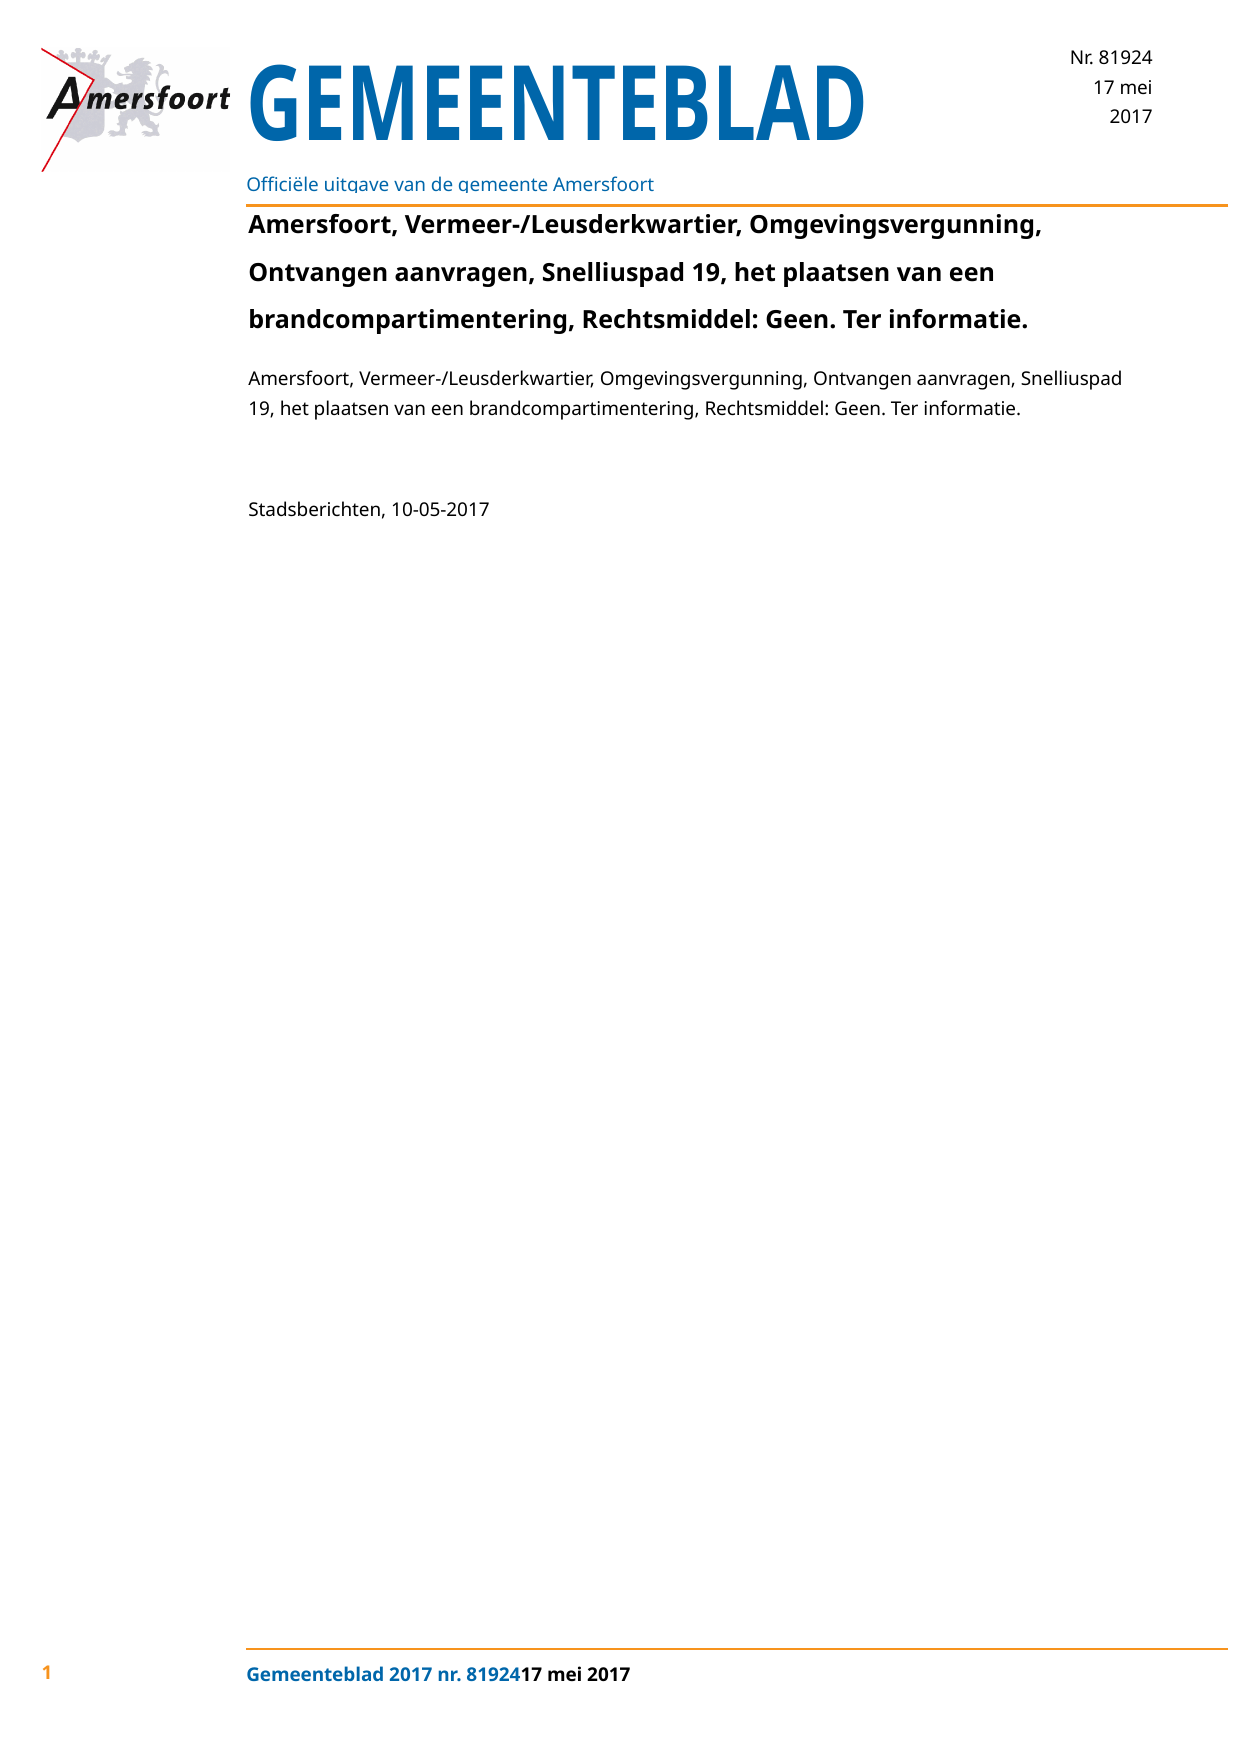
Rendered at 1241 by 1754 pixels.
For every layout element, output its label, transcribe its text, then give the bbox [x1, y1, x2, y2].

text Amersfoort, Vermeer-/Leusderkwartier, Omgevingsvergunning, Ontvangen aanvragen, Snelliuspad 19, het plaatsen van een brandcompartimentering, Rechtsmiddel: Geen. Ter informatie. [248, 366, 1152, 421]
text Stadsberichten, 10-05-2017 [248, 496, 1152, 522]
text Amersfoort, Vermeer-/Leusderkwartier, Omgevingsvergunning, Ontvangen aanvragen, Snelliuspad 19, het plaatsen van een brandcompartimentering, Rechtsmiddel: Geen. Ter informatie. [248, 207, 1152, 336]
picture [41, 47, 231, 172]
